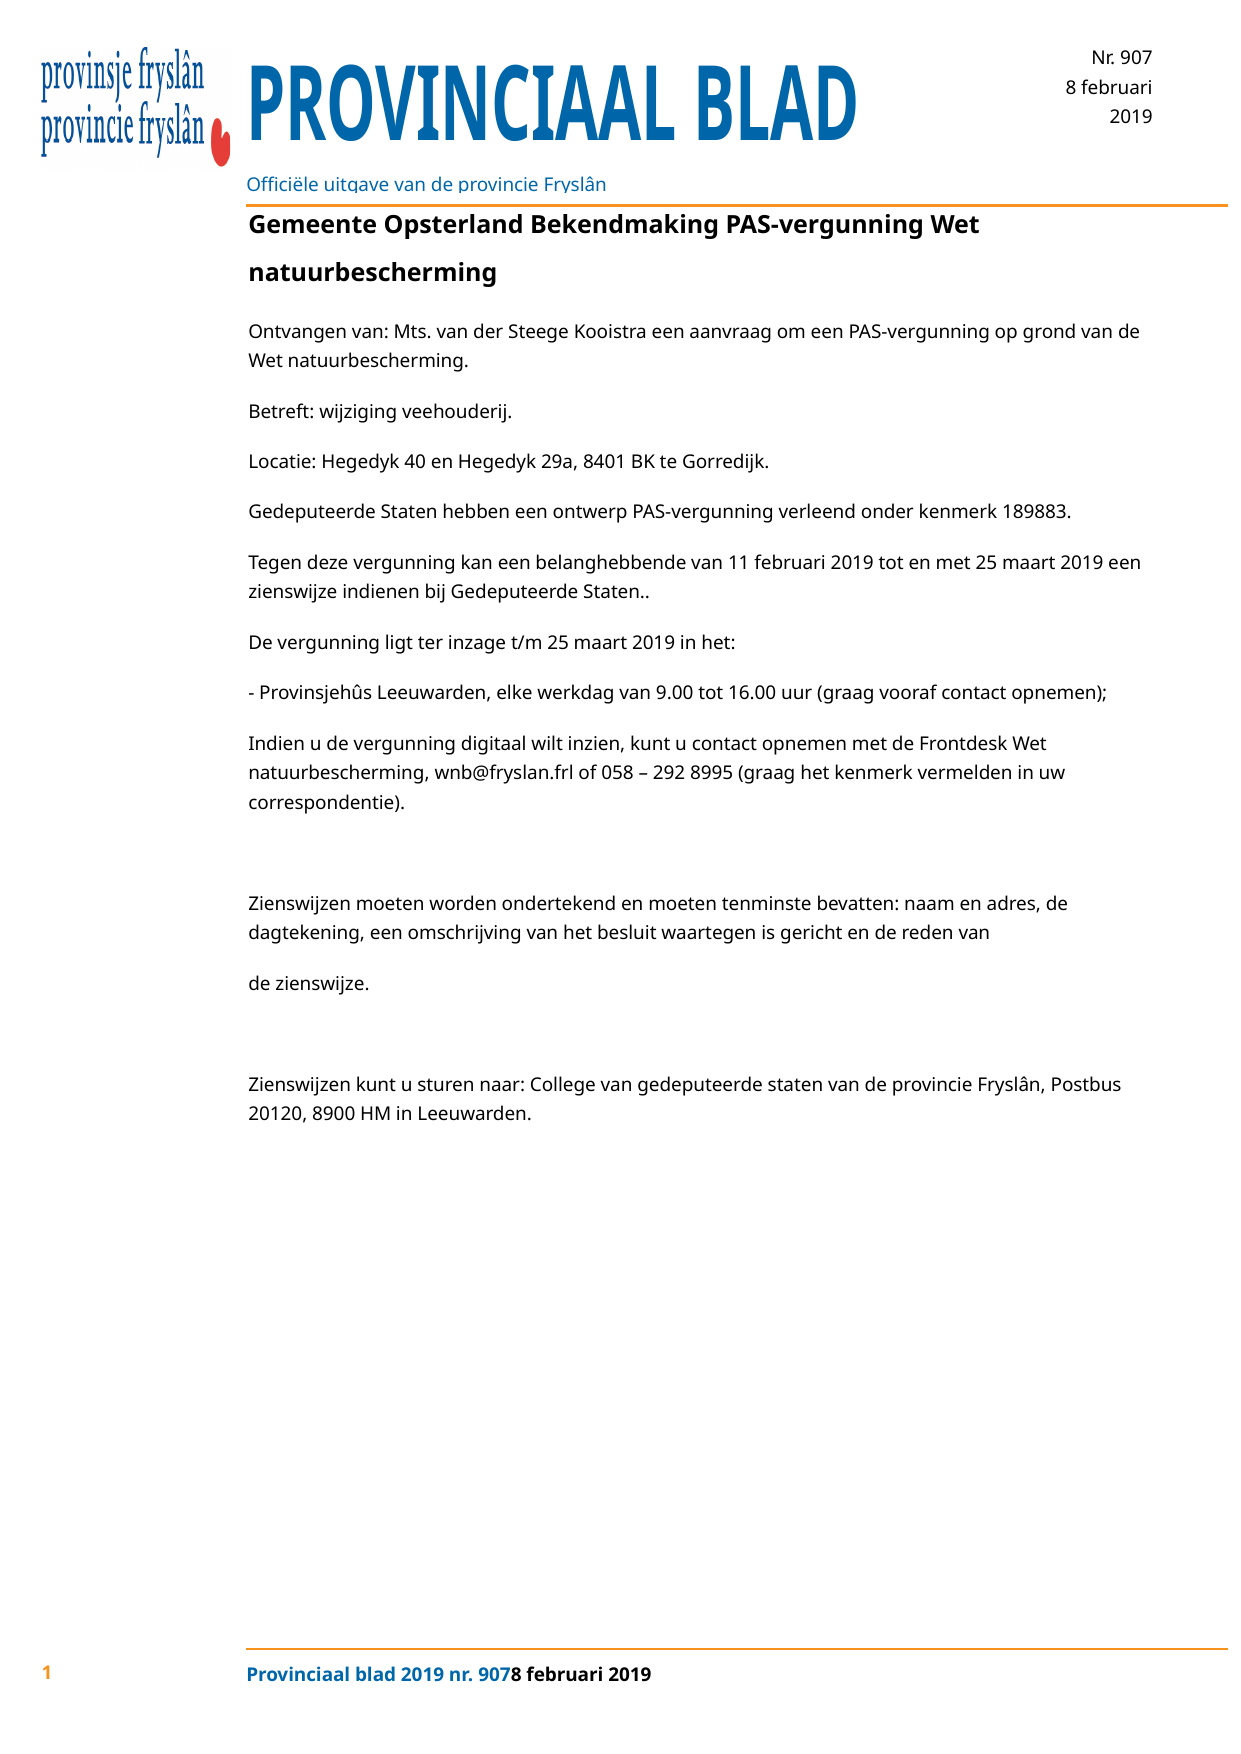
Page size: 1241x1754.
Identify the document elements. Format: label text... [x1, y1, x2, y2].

text de zienswijze. [248, 970, 1152, 996]
text - Provinsjehûs Leeuwarden, elke werkdag van 9.00 tot 16.00 uur (graag vooraf contact opnemen); [248, 679, 1152, 705]
text Tegen deze vergunning kan een belanghebbende van 11 februari 2019 tot en met 25 maart 2019 een zienswijze indienen bij Gedeputeerde Staten.. [248, 549, 1152, 604]
text Zienswijzen kunt u sturen naar: College van gedeputeerde staten van de provincie Fryslân, Postbus 20120, 8900 HM in Leeuwarden. [248, 1071, 1152, 1126]
text Gedeputeerde Staten hebben een ontwerp PAS-vergunning verleend onder kenmerk 189883. [248, 499, 1152, 524]
text De vergunning ligt ter inzage t/m 25 maart 2019 in het: [248, 629, 1152, 655]
text Indien u de vergunning digitaal wilt inzien, kunt u contact opnemen met de Frontdesk Wet natuurbescherming, wnb@fryslan.frl of 058 – 292 8995 (graag het kenmerk vermelden in uw correspondentie). [248, 730, 1152, 815]
text Ontvangen van: Mts. van der Steege Kooistra een aanvraag om een PAS-vergunning op grond van de Wet natuurbescherming. [248, 318, 1152, 373]
text Gemeente Opsterland Bekendmaking PAS-vergunning Wet natuurbescherming [248, 207, 1152, 288]
text Zienswijzen moeten worden ondertekend en moeten tenminste bevatten: naam en adres, de dagtekening, een omschrijving van het besluit waartegen is gericht en de reden van [248, 890, 1152, 945]
picture [41, 47, 231, 172]
text Betreft: wijziging veehouderij. [248, 398, 1152, 424]
text Locatie: Hegedyk 40 en Hegedyk 29a, 8401 BK te Gorredijk. [248, 448, 1152, 474]
